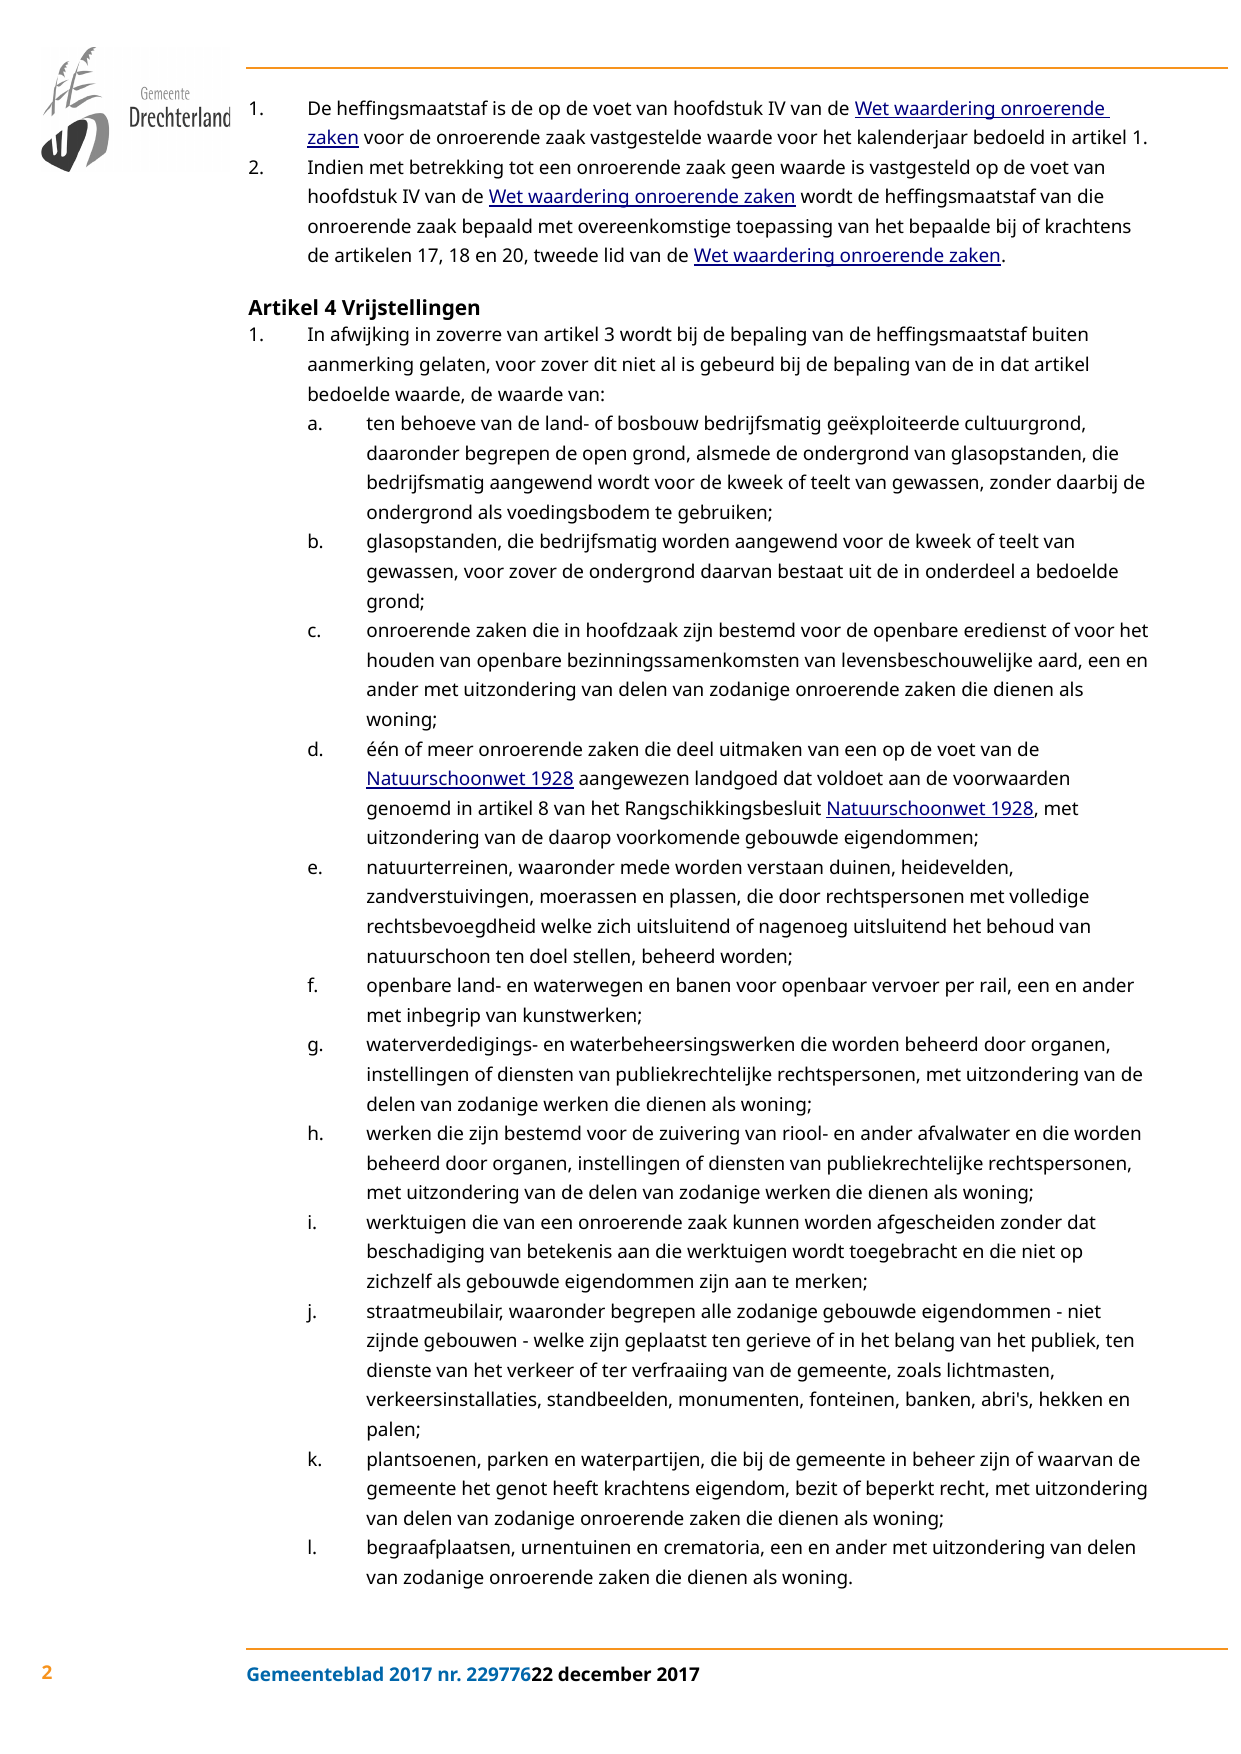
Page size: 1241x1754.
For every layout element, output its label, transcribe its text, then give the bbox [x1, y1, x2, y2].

list werken die zijn bestemd voor de zuivering van riool- en ander afvalwater en die worden beheerd door organen, instellingen of diensten van publiekrechtelijke rechtspersonen, met uitzondering van de delen van zodanige werken die dienen als woning; [307, 1120, 1152, 1205]
text Artikel 4 Vrijstellingen [248, 293, 1152, 322]
list natuurterreinen, waaronder mede worden verstaan duinen, heidevelden, zandverstuivingen, moerassen en plassen, die door rechtspersonen met volledige rechtsbevoegdheid welke zich uitsluitend of nagenoeg uitsluitend het behoud van natuurschoon ten doel stellen, beheerd worden; [307, 854, 1152, 968]
list De heffingsmaatstaf is de op de voet van hoofdstuk IV van de Wet waardering onroerende zaken voor de onroerende zaak vastgestelde waarde voor het kalenderjaar bedoeld in artikel 1. [248, 95, 1152, 150]
list Indien met betrekking tot een onroerende zaak geen waarde is vastgesteld op de voet van hoofdstuk IV van de Wet waardering onroerende zaken wordt de heffingsmaatstaf van die onroerende zaak bepaald met overeenkomstige toepassing van het bepaalde bij of krachtens de artikelen 17, 18 en 20, tweede lid van de Wet waardering onroerende zaken. [248, 154, 1152, 268]
list werktuigen die van een onroerende zaak kunnen worden afgescheiden zonder dat beschadiging van betekenis aan die werktuigen wordt toegebracht en die niet op zichzelf als gebouwde eigendommen zijn aan te merken; [307, 1209, 1152, 1294]
list straatmeubilair, waaronder begrepen alle zodanige gebouwde eigendommen - niet zijnde gebouwen - welke zijn geplaatst ten gerieve of in het belang van het publiek, ten dienste van het verkeer of ter verfraaiing van de gemeente, zoals lichtmasten, verkeersinstallaties, standbeelden, monumenten, fonteinen, banken, abri's, hekken en palen; [307, 1298, 1152, 1442]
list onroerende zaken die in hoofdzaak zijn bestemd voor de openbare eredienst of voor het houden van openbare bezinningssamenkomsten van levensbeschouwelijke aard, een en ander met uitzondering van delen van zodanige onroerende zaken die dienen als woning; [307, 617, 1152, 732]
picture [41, 47, 231, 172]
list In afwijking in zoverre van artikel 3 wordt bij de bepaling van de heffingsmaatstaf buiten aanmerking gelaten, voor zover dit niet al is gebeurd bij de bepaling van de in dat artikel bedoelde waarde, de waarde van: [248, 322, 1152, 406]
list begraafplaatsen, urnentuinen en crematoria, een en ander met uitzondering van delen van zodanige onroerende zaken die dienen als woning. [307, 1534, 1152, 1590]
list waterverdedigings- en waterbeheersingswerken die worden beheerd door organen, instellingen of diensten van publiekrechtelijke rechtspersonen, met uitzondering van de delen van zodanige werken die dienen als woning; [307, 1032, 1152, 1116]
list één of meer onroerende zaken die deel uitmaken van een op de voet van de Natuurschoonwet 1928 aangewezen landgoed dat voldoet aan de voorwaarden genoemd in artikel 8 van het Rangschikkingsbesluit Natuurschoonwet 1928, met uitzondering van de daarop voorkomende gebouwde eigendommen; [307, 736, 1152, 850]
list openbare land- en waterwegen en banen voor openbaar vervoer per rail, een en ander met inbegrip van kunstwerken; [307, 972, 1152, 1028]
list glasopstanden, die bedrijfsmatig worden aangewend voor de kweek of teelt van gewassen, voor zover de ondergrond daarvan bestaat uit de in onderdeel a bedoelde grond; [307, 529, 1152, 613]
list plantsoenen, parken en waterpartijen, die bij de gemeente in beheer zijn of waarvan de gemeente het genot heeft krachtens eigendom, bezit of beperkt recht, met uitzondering van delen van zodanige onroerende zaken die dienen als woning; [307, 1446, 1152, 1531]
list ten behoeve van de land- of bosbouw bedrijfsmatig geëxploiteerde cultuurgrond, daaronder begrepen de open grond, alsmede de ondergrond van glasopstanden, die bedrijfsmatig aangewend wordt voor de kweek of teelt van gewassen, zonder daarbij de ondergrond als voedingsbodem te gebruiken; [307, 410, 1152, 525]
